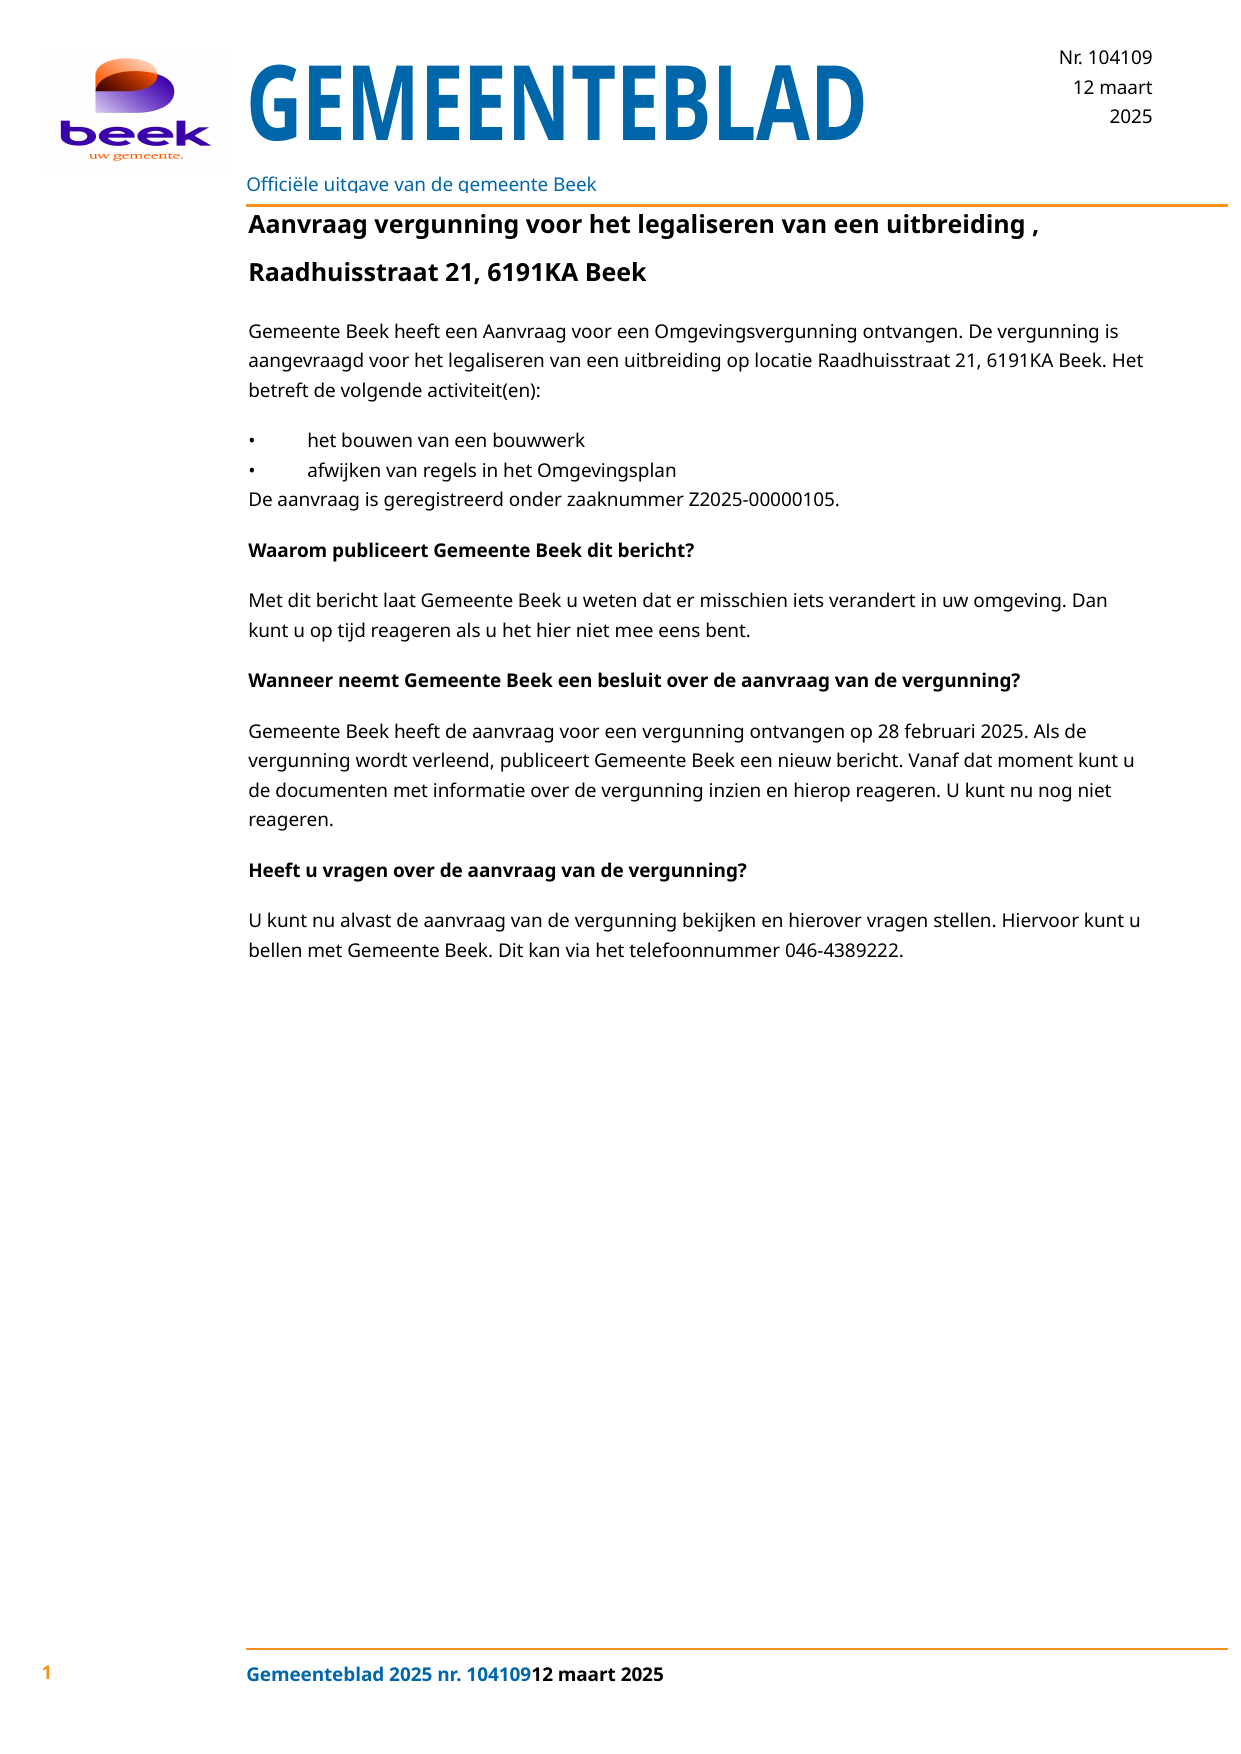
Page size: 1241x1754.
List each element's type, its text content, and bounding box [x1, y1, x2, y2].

text Gemeente Beek heeft de aanvraag voor een vergunning ontvangen op 28 februari 2025. Als de vergunning wordt verleend, publiceert Gemeente Beek een nieuw bericht. Vanaf dat moment kunt u de documenten met informatie over de vergunning inzien en hierop reageren. U kunt nu nog niet reageren. [248, 718, 1152, 832]
text Met dit bericht laat Gemeente Beek u weten dat er misschien iets verandert in uw omgeving. Dan kunt u op tijd reageren als u het hier niet mee eens bent. [248, 587, 1152, 643]
text U kunt nu alvast de aanvraag van de vergunning bekijken en hierover vragen stellen. Hiervoor kunt u bellen met Gemeente Beek. Dit kan via het telefoonnummer 046-4389222. [248, 907, 1152, 963]
text Gemeente Beek heeft een Aanvraag voor een Omgevingsvergunning ontvangen. De vergunning is aangevraagd voor het legaliseren van een uitbreiding op locatie Raadhuisstraat 21, 6191KA Beek. Het betreft de volgende activiteit(en): [248, 318, 1152, 403]
text Wanneer neemt Gemeente Beek een besluit over de aanvraag van de vergunning? [248, 667, 1152, 693]
picture [41, 47, 231, 172]
text Heeft u vragen over de aanvraag van de vergunning? [248, 857, 1152, 883]
text Aanvraag vergunning voor het legaliseren van een uitbreiding , Raadhuisstraat 21, 6191KA Beek [248, 207, 1152, 288]
text De aanvraag is geregistreerd onder zaaknummer Z2025-00000105. [248, 487, 1152, 512]
list afwijken van regels in het Omgevingsplan [248, 457, 1152, 483]
text Waarom publiceert Gemeente Beek dit bericht? [248, 537, 1152, 563]
list het bouwen van een bouwwerk [248, 427, 1152, 453]
